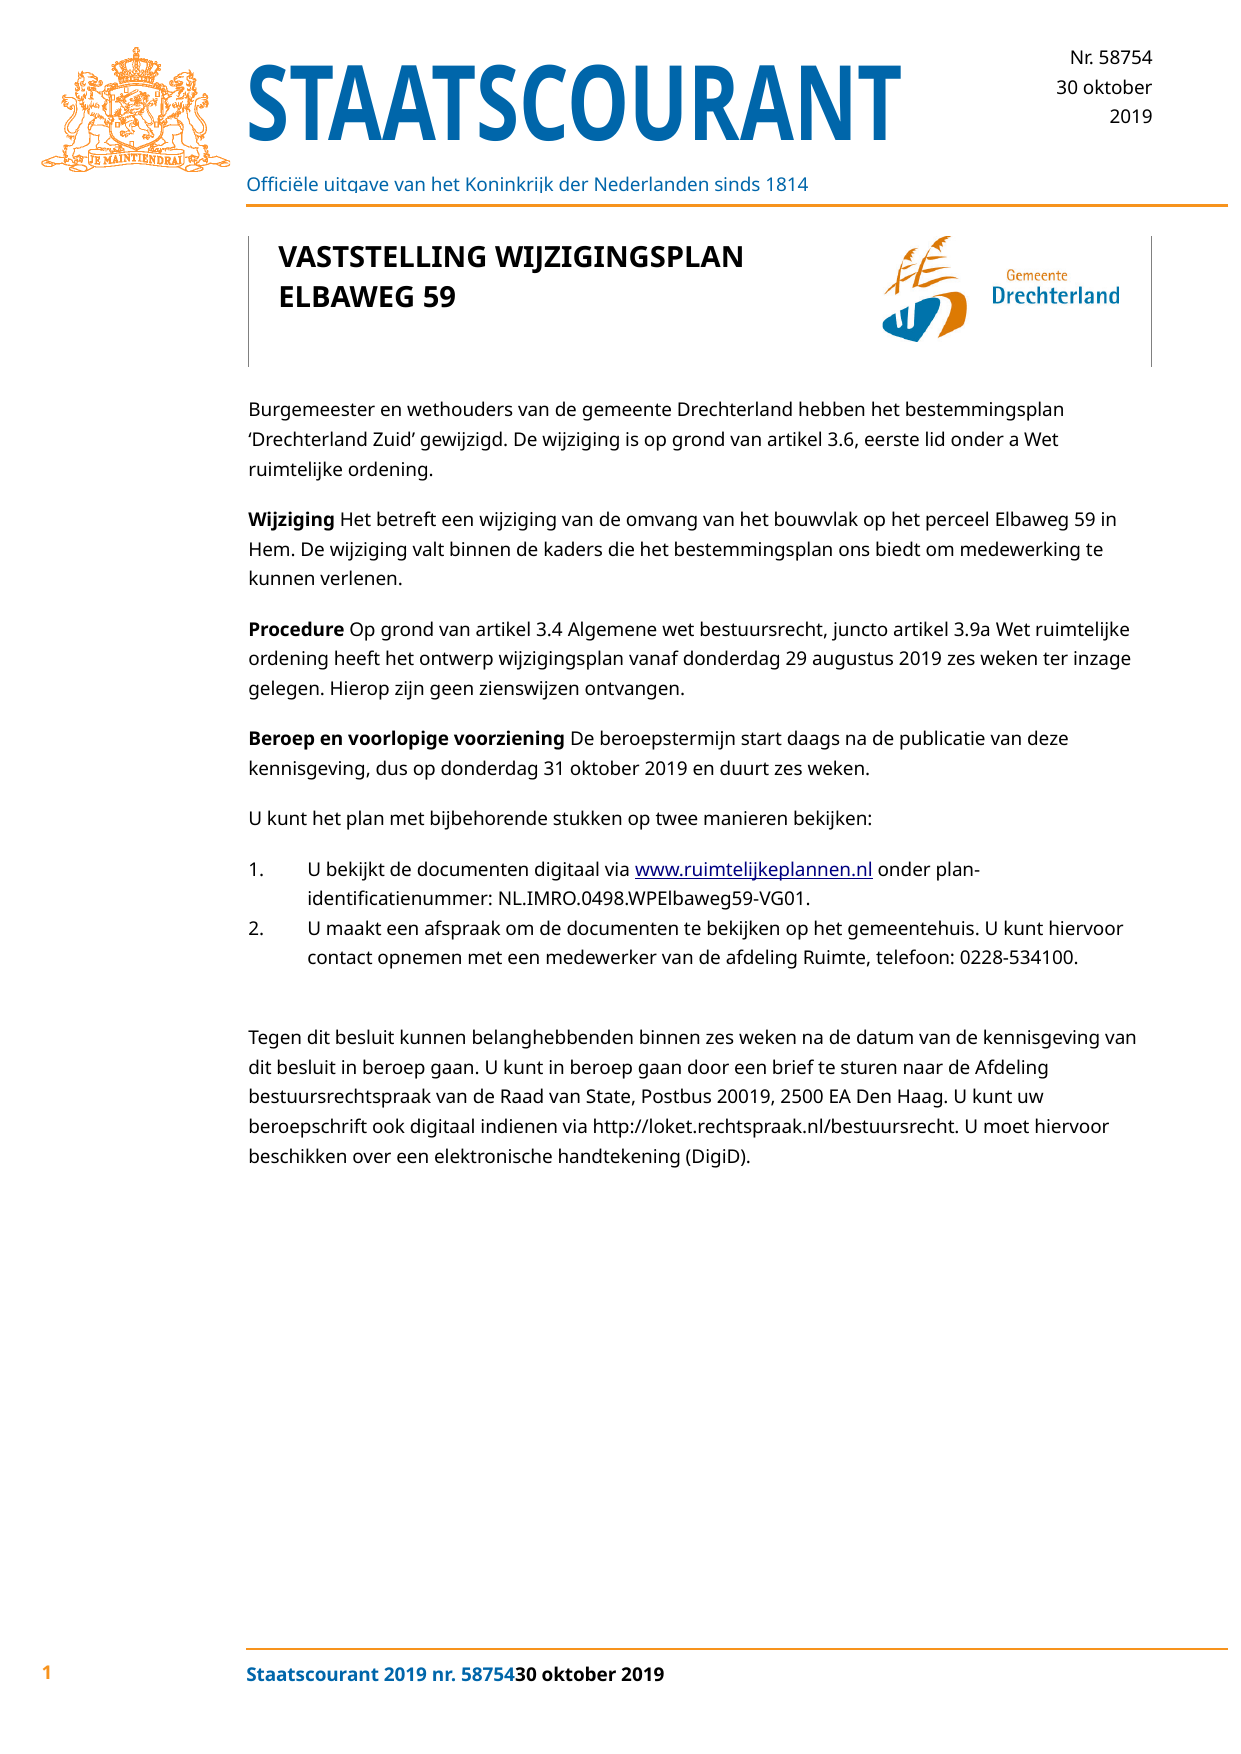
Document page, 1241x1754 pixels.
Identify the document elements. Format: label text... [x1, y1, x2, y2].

text Beroep en voorlopige voorziening De beroepstermijn start daags na de publicatie van deze kennisgeving, dus op donderdag 31 oktober 2019 en duurt zes weken. [248, 725, 1152, 781]
picture [41, 47, 231, 172]
picture [882, 236, 1119, 342]
list U bekijkt de documenten digitaal via www.ruimtelijkeplannen.nl onder plan-identificatienummer: NL.IMRO.0498.WPElbaweg59-VG01. [248, 856, 1152, 911]
text Procedure Op grond van artikel 3.4 Algemene wet bestuursrecht, juncto artikel 3.9a Wet ruimtelijke ordening heeft het ontwerp wijzigingsplan vanaf donderdag 29 augustus 2019 zes weken ter inzage gelegen. Hierop zijn geen zienswijzen ontvangen. [248, 616, 1152, 701]
table_header [850, 236, 1151, 367]
text Tegen dit besluit kunnen belanghebbenden binnen zes weken na de datum van de kennisgeving van dit besluit in beroep gaan. U kunt in beroep gaan door een brief te sturen naar de Afdeling bestuursrechtspraak van de Raad van State, Postbus 20019, 2500 EA Den Haag. U kunt uw beroepschrift ook digitaal indienen via http://loket.rechtspraak.nl/bestuursrecht. U moet hiervoor beschikken over een elektronische handtekening (DigiD). [248, 1024, 1152, 1168]
table_header VASTSTELLING WIJZIGINGSPLAN ELBAWEG 59 [249, 236, 850, 367]
picture [882, 329, 911, 342]
text U kunt het plan met bijbehorende stukken op twee manieren bekijken: [248, 805, 1152, 831]
list U maakt een afspraak om de documenten te bekijken op het gemeentehuis. U kunt hiervoor contact opnemen met een medewerker van de afdeling Ruimte, telefoon: 0228-534100. [248, 915, 1152, 970]
text Burgemeester en wethouders van de gemeente Drechterland hebben het bestemmingsplan ‘Drechterland Zuid’ gewijzigd. De wijziging is op grond van artikel 3.6, eerste lid onder a Wet ruimtelijke ordening. [248, 397, 1152, 481]
text Wijziging Het betreft een wijziging van de omvang van het bouwvlak op het perceel Elbaweg 59 in Hem. De wijziging valt binnen de kaders die het bestemmingsplan ons biedt om medewerking te kunnen verlenen. [248, 506, 1152, 591]
